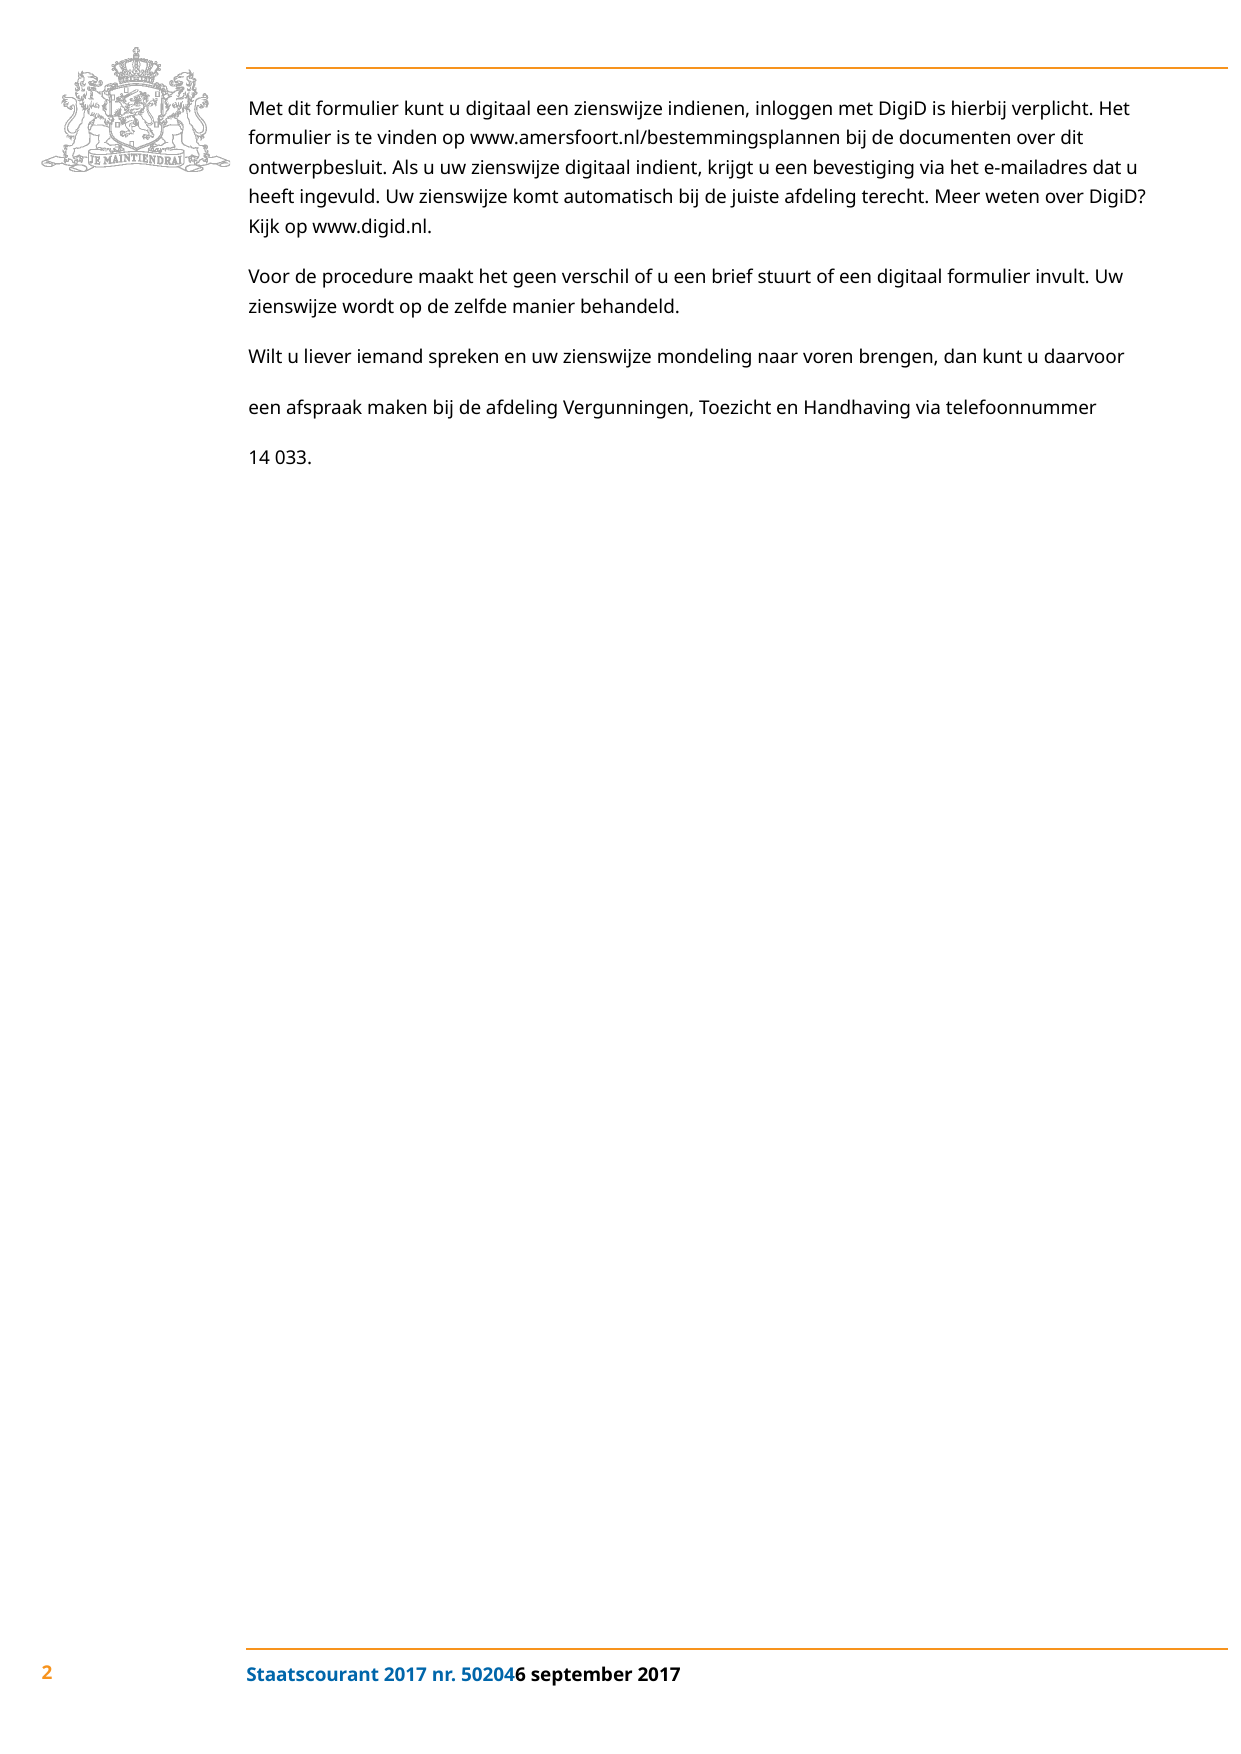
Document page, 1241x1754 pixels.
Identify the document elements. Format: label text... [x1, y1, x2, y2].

picture [41, 47, 231, 172]
text Wilt u liever iemand spreken en uw zienswijze mondeling naar voren brengen, dan kunt u daarvoor [248, 343, 1152, 369]
text 14 033. [248, 444, 1152, 470]
text een afspraak maken bij de afdeling Vergunningen, Toezicht en Handhaving via telefoonnummer [248, 394, 1152, 420]
text Voor de procedure maakt het geen verschil of u een brief stuurt of een digitaal formulier invult. Uw zienswijze wordt op de zelfde manier behandeld. [248, 263, 1152, 319]
text Met dit formulier kunt u digitaal een zienswijze indienen, inloggen met DigiD is hierbij verplicht. Het formulier is te vinden op www.amersfoort.nl/bestemmingsplannen bij de documenten over dit ontwerpbesluit. Als u uw zienswijze digitaal indient, krijgt u een bevestiging via het e-mailadres dat u heeft ingevuld. Uw zienswijze komt automatisch bij de juiste afdeling terecht. Meer weten over DigiD? Kijk op www.digid.nl. [248, 95, 1152, 239]
